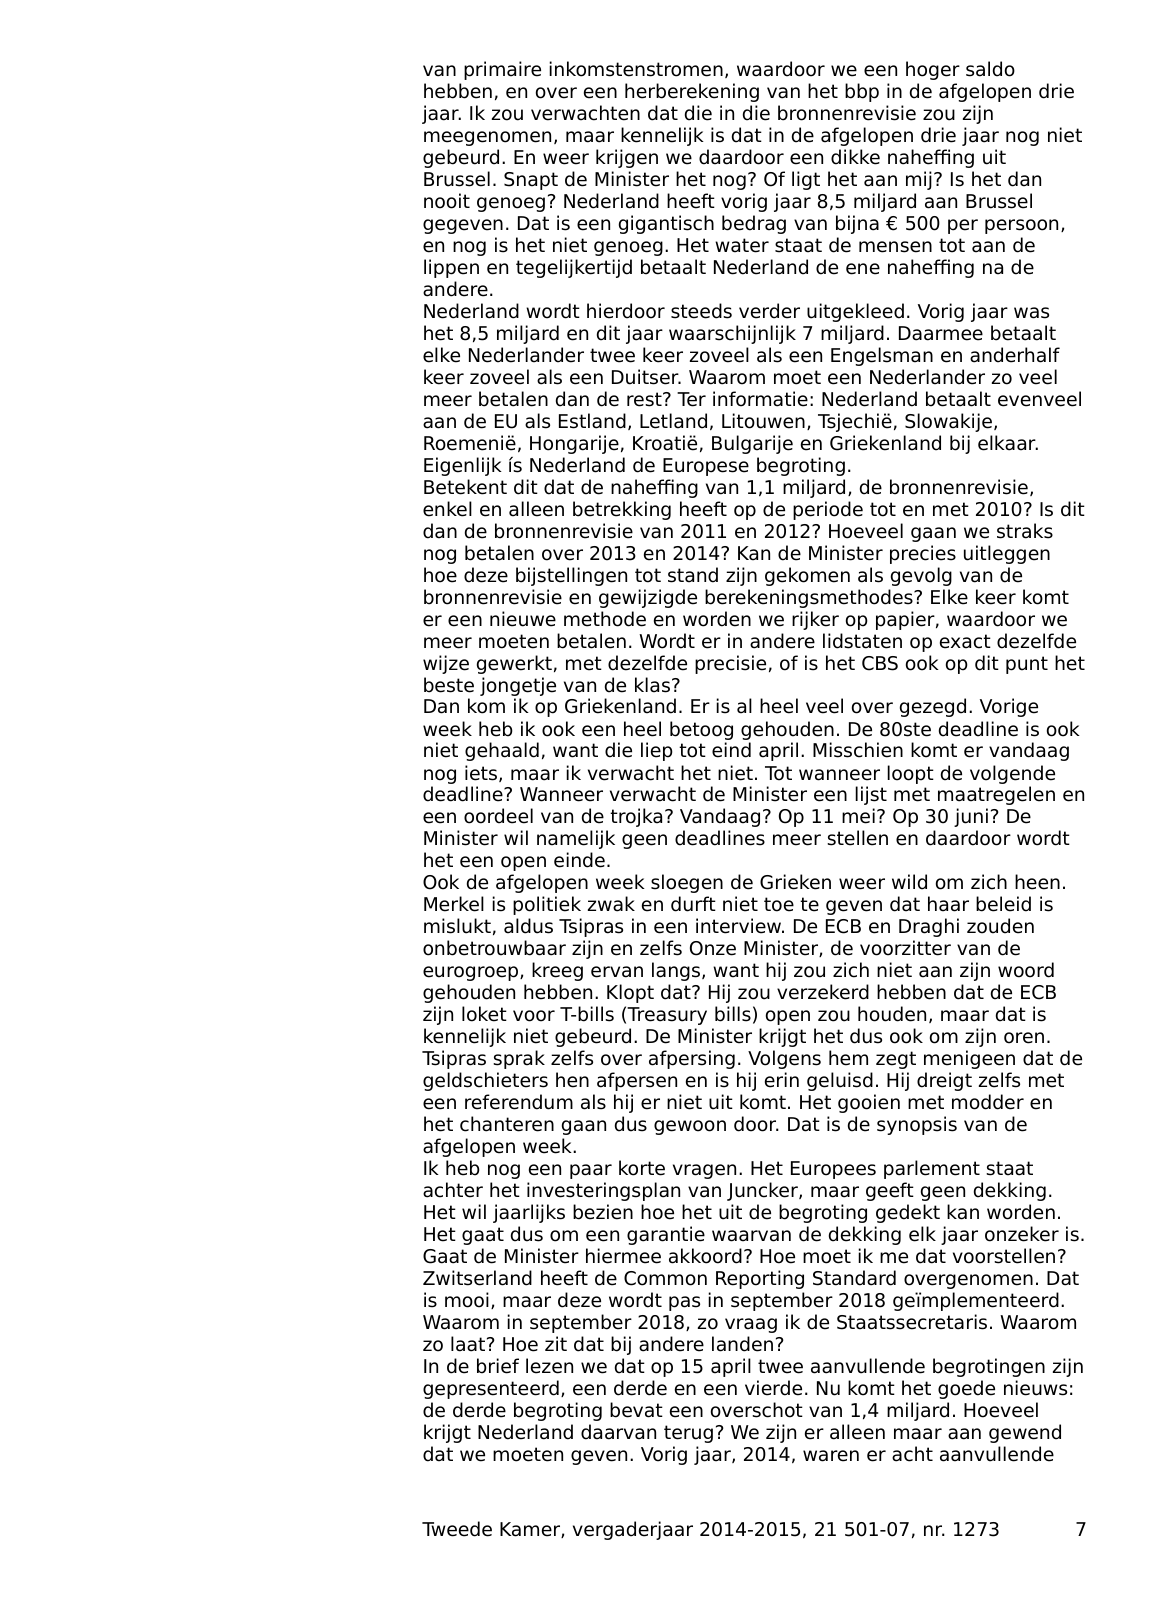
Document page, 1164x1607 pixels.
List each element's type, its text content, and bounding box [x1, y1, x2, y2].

text Ook de afgelopen week sloegen de Grieken weer wild om zich heen. Merkel is politiek zwak en durft niet toe te geven dat haar beleid is mislukt, aldus Tsipras in een interview. De ECB en Draghi zouden onbetrouwbaar zijn en zelfs Onze Minister, de voorzitter van de eurogroep, kreeg ervan langs, want hij zou zich niet aan zijn woord gehouden hebben. Klopt dat? Hij zou verzekerd hebben dat de ECB zijn loket voor T-bills (Treasury bills) open zou houden, maar dat is kennelijk niet gebeurd. De Minister krijgt het dus ook om zijn oren. Tsipras sprak zelfs over afpersing. Volgens hem zegt menigeen dat de geldschieters hen afpersen en is hij erin geluisd. Hij dreigt zelfs met een referendum als hij er niet uit komt. Het gooien met modder en het chanteren gaan dus gewoon door. Dat is de synopsis van de afgelopen week. [422, 872, 1087, 1158]
text Zwitserland heeft de Common Reporting Standard overgenomen. Dat is mooi, maar deze wordt pas in september 2018 geïmplementeerd. Waarom in september 2018, zo vraag ik de Staatssecretaris. Waarom zo laat? Hoe zit dat bij andere landen? [422, 1268, 1087, 1356]
text In de brief lezen we dat op 15 april twee aanvullende begrotingen zijn gepresenteerd, een derde en een vierde. Nu komt het goede nieuws: de derde begroting bevat een overschot van 1,4 miljard. Hoeveel krijgt Nederland daarvan terug? We zijn er alleen maar aan gewend dat we moeten geven. Vorig jaar, 2014, waren er acht aanvullende [422, 1356, 1087, 1466]
text Nederland wordt hierdoor steeds verder uitgekleed. Vorig jaar was het 8,5 miljard en dit jaar waarschijnlijk 7 miljard. Daarmee betaalt elke Nederlander twee keer zoveel als een Engelsman en anderhalf keer zoveel als een Duitser. Waarom moet een Nederlander zo veel meer betalen dan de rest? Ter informatie: Nederland betaalt evenveel aan de EU als Estland, Letland, Litouwen, Tsjechië, Slowakije, Roemenië, Hongarije, Kroatië, Bulgarije en Griekenland bij elkaar. Eigenlijk ís Nederland de Europese begroting. [422, 301, 1087, 477]
text Dan kom ik op Griekenland. Er is al heel veel over gezegd. Vorige week heb ik ook een heel betoog gehouden. De 80ste deadline is ook niet gehaald, want die liep tot eind april. Misschien komt er vandaag nog iets, maar ik verwacht het niet. Tot wanneer loopt de volgende deadline? Wanneer verwacht de Minister een lijst met maatregelen en een oordeel van de trojka? Vandaag? Op 11 mei? Op 30 juni? De Minister wil namelijk geen deadlines meer stellen en daardoor wordt het een open einde. [422, 696, 1087, 872]
text Ik heb nog een paar korte vragen. Het Europees parlement staat achter het investeringsplan van Juncker, maar geeft geen dekking. Het wil jaarlijks bezien hoe het uit de begroting gedekt kan worden. Het gaat dus om een garantie waarvan de dekking elk jaar onzeker is. Gaat de Minister hiermee akkoord? Hoe moet ik me dat voorstellen? [422, 1158, 1087, 1268]
text Betekent dit dat de naheffing van 1,1 miljard, de bronnenrevisie, enkel en alleen betrekking heeft op de periode tot en met 2010? Is dit dan de bronnenrevisie van 2011 en 2012? Hoeveel gaan we straks nog betalen over 2013 en 2014? Kan de Minister precies uitleggen hoe deze bijstellingen tot stand zijn gekomen als gevolg van de bronnenrevisie en gewijzigde berekeningsmethodes? Elke keer komt er een nieuwe methode en worden we rijker op papier, waardoor we meer moeten betalen. Wordt er in andere lidstaten op exact dezelfde wijze gewerkt, met dezelfde precisie, of is het CBS ook op dit punt het beste jongetje van de klas? [422, 477, 1087, 696]
text van primaire inkomstenstromen, waardoor we een hoger saldo hebben, en over een herberekening van het bbp in de afgelopen drie jaar. Ik zou verwachten dat die in die bronnenrevisie zou zijn meegenomen, maar kennelijk is dat in de afgelopen drie jaar nog niet gebeurd. En weer krijgen we daardoor een dikke naheffing uit Brussel. Snapt de Minister het nog? Of ligt het aan mij? Is het dan nooit genoeg? Nederland heeft vorig jaar 8,5 miljard aan Brussel gegeven. Dat is een gigantisch bedrag van bijna € 500 per persoon, en nog is het niet genoeg. Het water staat de mensen tot aan de lippen en tegelijkertijd betaalt Nederland de ene naheffing na de andere. [422, 59, 1087, 301]
